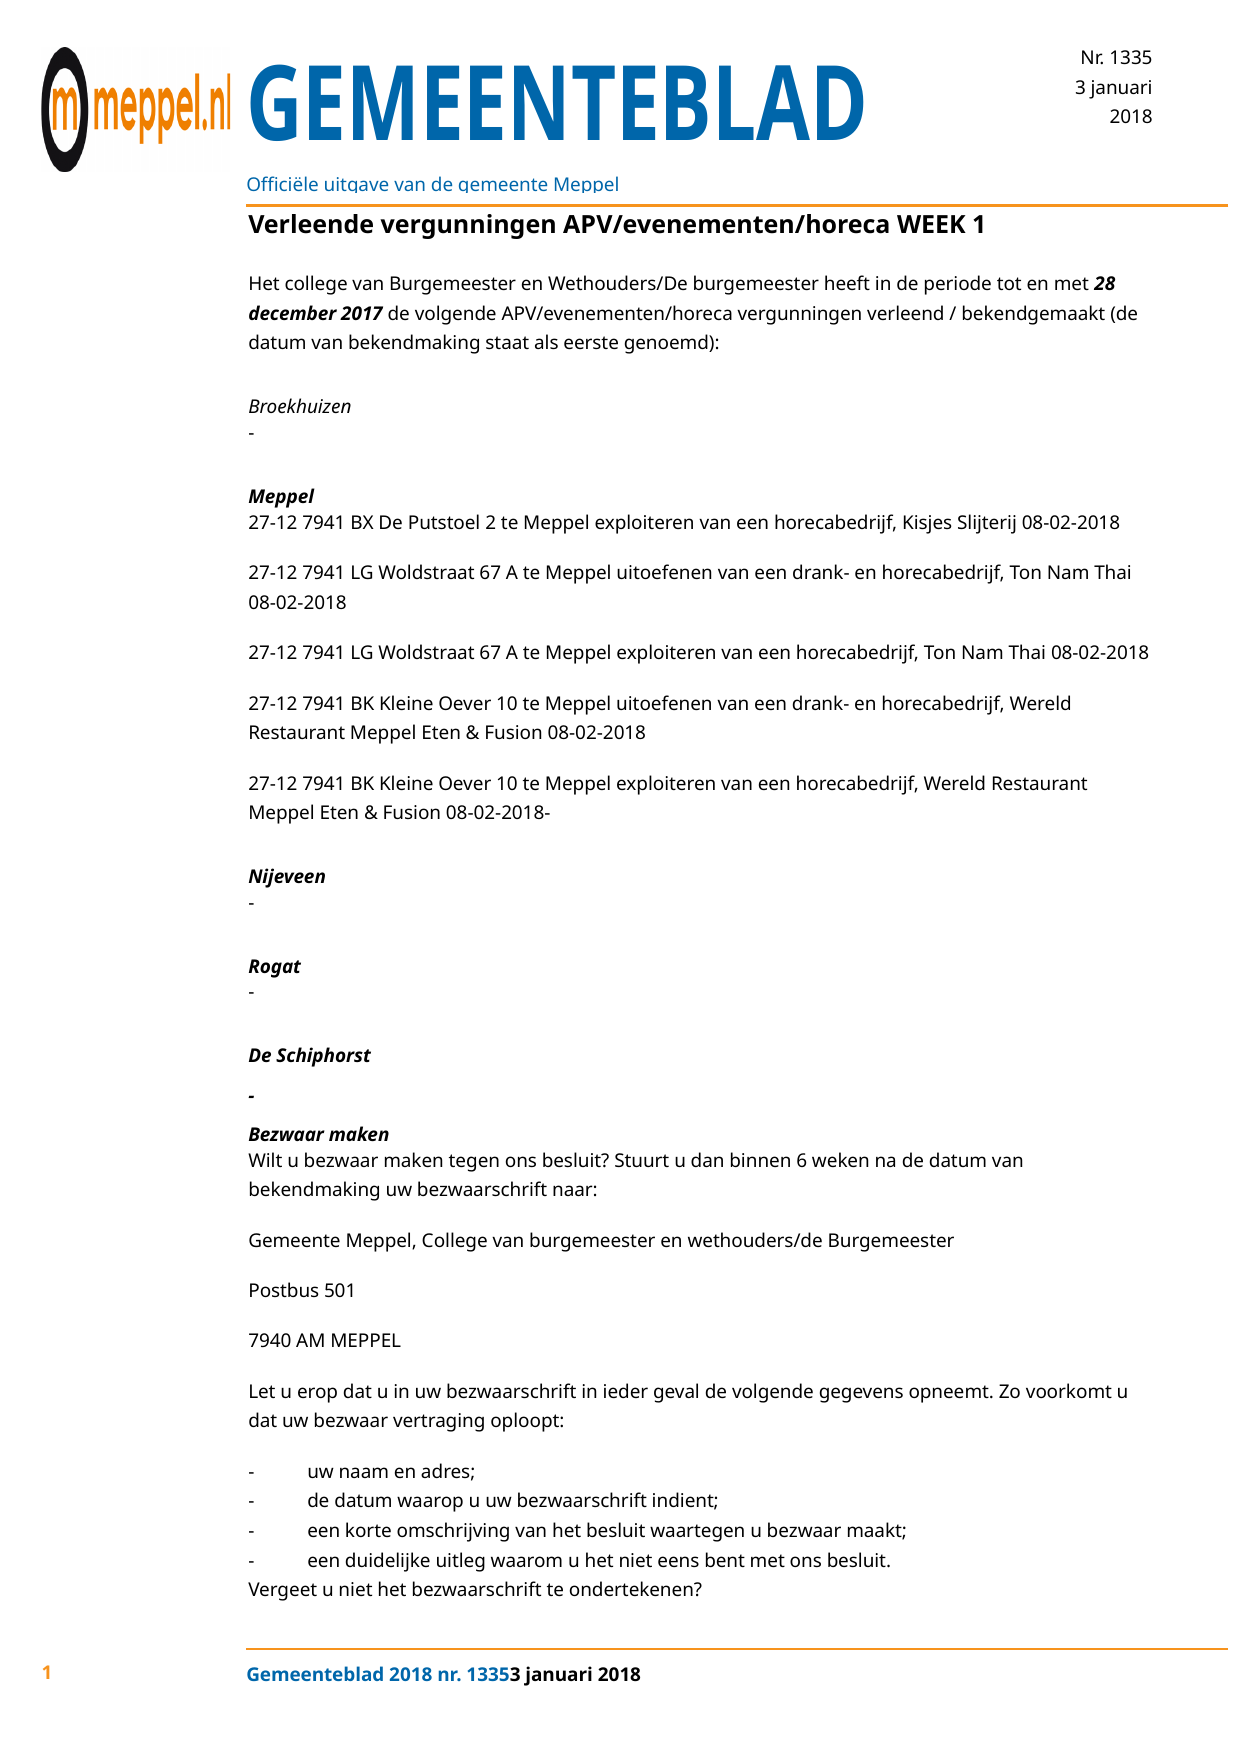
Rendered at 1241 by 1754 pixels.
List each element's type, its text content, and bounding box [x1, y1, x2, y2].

list de datum waarop u uw bezwaarschrift indient; [248, 1488, 1152, 1513]
text Gemeente Meppel, College van burgemeester en wethouders/de Burgemeester [248, 1227, 1152, 1253]
text 27-12 7941 BK Kleine Oever 10 te Meppel uitoefenen van een drank- en horecabedrijf, Wereld Restaurant Meppel Eten & Fusion 08-02-2018 [248, 690, 1152, 745]
text 7940 AM MEPPEL [248, 1328, 1152, 1353]
text 27-12 7941 BX De Putstoel 2 te Meppel exploiteren van een horecabedrijf, Kisjes Slijterij 08-02-2018 [248, 509, 1152, 534]
text - [248, 889, 1152, 915]
text Meppel [248, 483, 1152, 509]
picture [41, 47, 231, 172]
text - [248, 419, 1152, 445]
text - [248, 979, 1152, 1004]
list uw naam en adres; [248, 1458, 1152, 1484]
text 27-12 7941 BK Kleine Oever 10 te Meppel exploiteren van een horecabedrijf, Wereld Restaurant Meppel Eten & Fusion 08-02-2018- [248, 770, 1152, 825]
list een duidelijke uitleg waarom u het niet eens bent met ons besluit. [248, 1547, 1152, 1573]
text Broekhuizen [248, 393, 1152, 419]
text Wilt u bezwaar maken tegen ons besluit? Stuurt u dan binnen 6 weken na de datum van bekendmaking uw bezwaarschrift naar: [248, 1147, 1152, 1202]
text Let u erop dat u in uw bezwaarschrift in ieder geval de volgende gegevens opneemt. Zo voorkomt u dat uw bezwaar vertraging oploopt: [248, 1378, 1152, 1433]
text Nijeveen [248, 863, 1152, 889]
text Vergeet u niet het bezwaarschrift te ondertekenen? [248, 1576, 1152, 1602]
text 27-12 7941 LG Woldstraat 67 A te Meppel uitoefenen van een drank- en horecabedrijf, Ton Nam Thai 08-02-2018 [248, 559, 1152, 614]
text 27-12 7941 LG Woldstraat 67 A te Meppel exploiteren van een horecabedrijf, Ton Nam Thai 08-02-2018 [248, 639, 1152, 665]
text Postbus 501 [248, 1277, 1152, 1303]
text Rogat [248, 953, 1152, 979]
text Bezwaar maken [248, 1121, 1152, 1147]
text Het college van Burgemeester en Wethouders/De burgemeester heeft in de periode tot en met 28 december 2017 de volgende APV/evenementen/horeca vergunningen verleend / bekendgemaakt (de datum van bekendmaking staat als eerste genoemd): [248, 270, 1152, 355]
text - [248, 1082, 1152, 1108]
list een korte omschrijving van het besluit waartegen u bezwaar maakt; [248, 1517, 1152, 1543]
text De Schiphorst [248, 1043, 1152, 1068]
text Verleende vergunningen APV/evenementen/horeca WEEK 1 [248, 207, 1152, 241]
